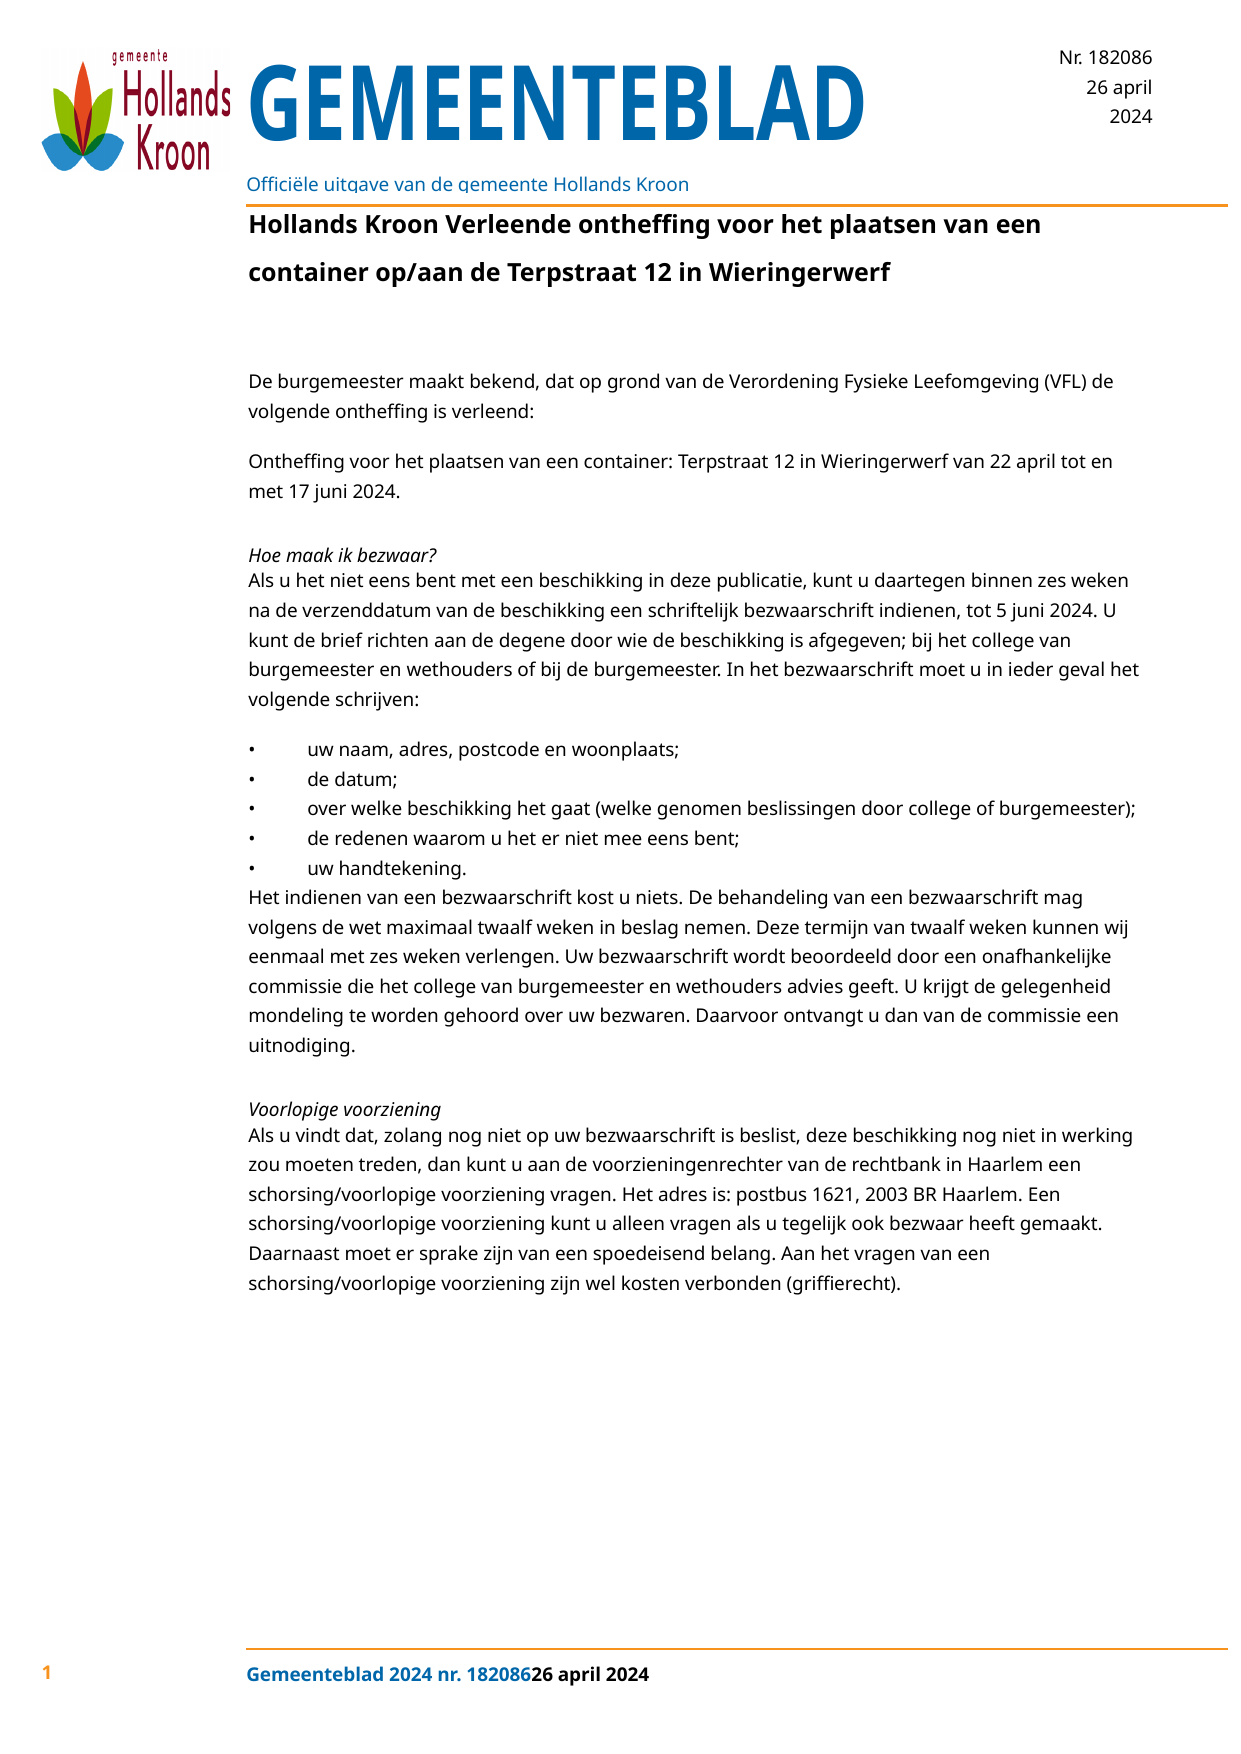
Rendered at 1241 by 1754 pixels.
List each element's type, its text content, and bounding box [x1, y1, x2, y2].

picture [41, 47, 231, 172]
text Voorlopige voorziening [248, 1096, 1152, 1122]
text Als u vindt dat, zolang nog niet op uw bezwaarschrift is beslist, deze beschikking nog niet in werking zou moeten treden, dan kunt u aan de voorzieningenrechter van de rechtbank in Haarlem een schorsing/voorlopige voorziening vragen. Het adres is: postbus 1621, 2003 BR Haarlem. Een schorsing/voorlopige voorziening kunt u alleen vragen als u tegelijk ook bezwaar heeft gemaakt. Daarnaast moet er sprake zijn van een spoedeisend belang. Aan het vragen van een schorsing/voorlopige voorziening zijn wel kosten verbonden (griffierecht). [248, 1122, 1152, 1296]
text Ontheffing voor het plaatsen van een container: Terpstraat 12 in Wieringerwerf van 22 april tot en met 17 juni 2024. [248, 448, 1152, 504]
text De burgemeester maakt bekend, dat op grond van de Verordening Fysieke Leefomgeving (VFL) de volgende ontheffing is verleend: [248, 368, 1152, 424]
text Hoe maak ik bezwaar? [248, 542, 1152, 568]
text Als u het niet eens bent met een beschikking in deze publicatie, kunt u daartegen binnen zes weken na de verzenddatum van de beschikking een schriftelijk bezwaarschrift indienen, tot 5 juni 2024. U kunt de brief richten aan de degene door wie de beschikking is afgegeven; bij het college van burgemeester en wethouders of bij de burgemeester. In het bezwaarschrift moet u in ieder geval het volgende schrijven: [248, 568, 1152, 712]
text Het indienen van een bezwaarschrift kost u niets. De behandeling van een bezwaarschrift mag volgens de wet maximaal twaalf weken in beslag nemen. Deze termijn van twaalf weken kunnen wij eenmaal met zes weken verlengen. Uw bezwaarschrift wordt beoordeeld door een onafhankelijke commissie die het college van burgemeester en wethouders advies geeft. U krijgt de gelegenheid mondeling te worden gehoord over uw bezwaren. Daarvoor ontvangt u dan van de commissie een uitnodiging. [248, 884, 1152, 1058]
text Hollands Kroon Verleende ontheffing voor het plaatsen van een container op/aan de Terpstraat 12 in Wieringerwerf [248, 207, 1152, 288]
list uw handtekening. [248, 855, 1152, 880]
list de datum; [248, 766, 1152, 792]
list de redenen waarom u het er niet mee eens bent; [248, 825, 1152, 851]
list over welke beschikking het gaat (welke genomen beslissingen door college of burgemeester); [248, 796, 1152, 821]
list uw naam, adres, postcode en woonplaats; [248, 736, 1152, 762]
